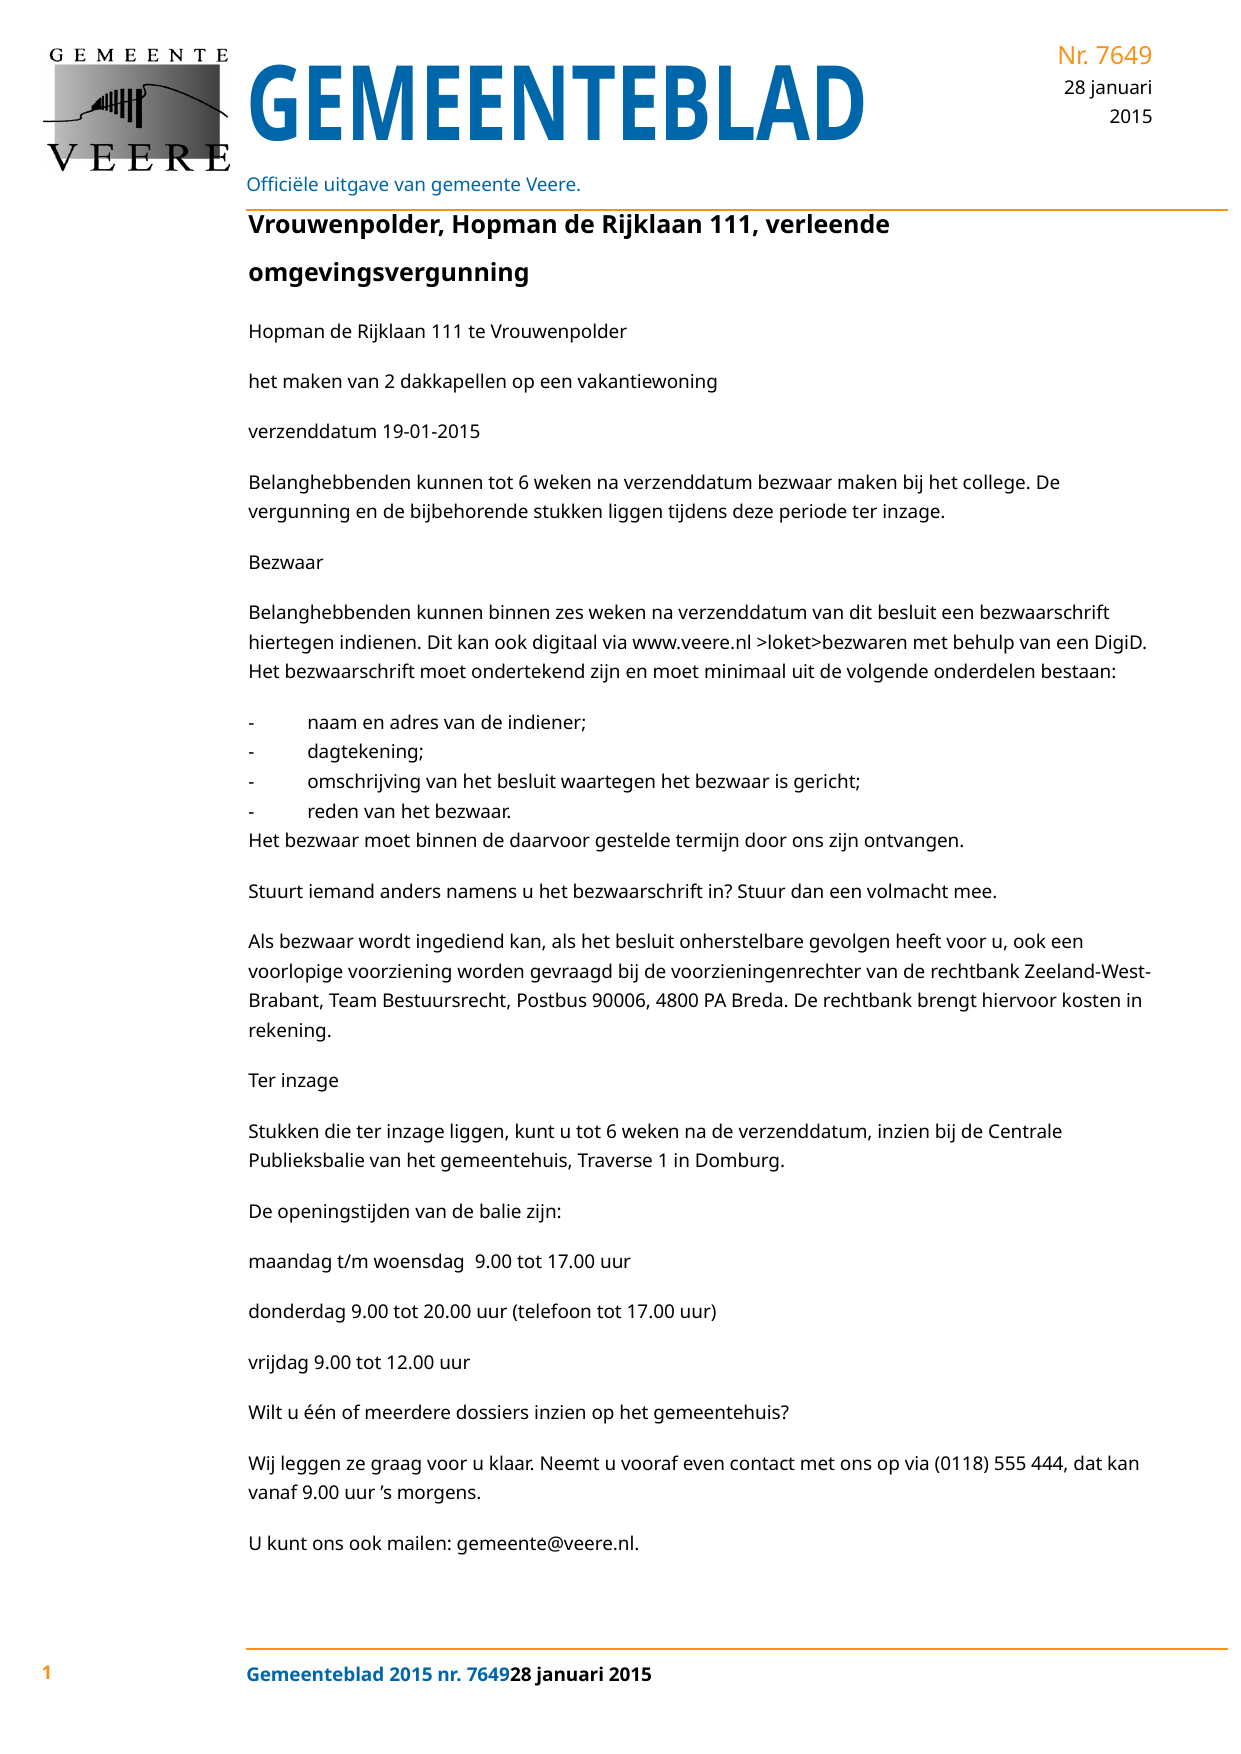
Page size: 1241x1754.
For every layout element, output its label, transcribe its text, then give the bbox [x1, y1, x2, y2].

list naam en adres van de indiener; [248, 709, 1152, 735]
text Wilt u één of meerdere dossiers inzien op het gemeentehuis? [248, 1399, 1152, 1425]
text het maken van 2 dakkapellen op een vakantiewoning [248, 368, 1152, 394]
text De openingstijden van de balie zijn: [248, 1198, 1152, 1224]
text Stuurt iemand anders namens u het bezwaarschrift in? Stuur dan een volmacht mee. [248, 878, 1152, 904]
text Ter inzage [248, 1067, 1152, 1093]
text vrijdag 9.00 tot 12.00 uur [248, 1349, 1152, 1375]
picture [41, 47, 231, 172]
text Wij leggen ze graag voor u klaar. Neemt u vooraf even contact met ons op via (0118) 555 444, dat kan vanaf 9.00 uur ’s morgens. [248, 1450, 1152, 1505]
list reden van het bezwaar. [248, 798, 1152, 824]
list dagtekening; [248, 739, 1152, 764]
text donderdag 9.00 tot 20.00 uur (telefoon tot 17.00 uur) [248, 1299, 1152, 1324]
text Belanghebbenden kunnen tot 6 weken na verzenddatum bezwaar maken bij het college. De vergunning en de bijbehorende stukken liggen tijdens deze periode ter inzage. [248, 469, 1152, 524]
text U kunt ons ook mailen: gemeente@veere.nl. [248, 1530, 1152, 1556]
text Stukken die ter inzage liggen, kunt u tot 6 weken na de verzenddatum, inzien bij de Centrale Publieksbalie van het gemeentehuis, Traverse 1 in Domburg. [248, 1118, 1152, 1173]
text Bezwaar [248, 549, 1152, 575]
text verzenddatum 19-01-2015 [248, 419, 1152, 444]
text Het bezwaar moet binnen de daarvoor gestelde termijn door ons zijn ontvangen. [248, 827, 1152, 853]
text Belanghebbenden kunnen binnen zes weken na verzenddatum van dit besluit een bezwaarschrift hiertegen indienen. Dit kan ook digitaal via www.veere.nl >loket>bezwaren met behulp van een DigiD. Het bezwaarschrift moet ondertekend zijn en moet minimaal uit de volgende onderdelen bestaan: [248, 599, 1152, 684]
text maandag t/m woensdag 9.00 tot 17.00 uur [248, 1248, 1152, 1274]
text Hopman de Rijklaan 111 te Vrouwenpolder [248, 318, 1152, 344]
list omschrijving van het besluit waartegen het bezwaar is gericht; [248, 768, 1152, 794]
text Vrouwenpolder, Hopman de Rijklaan 111, verleende omgevingsvergunning [248, 211, 1152, 288]
text Als bezwaar wordt ingediend kan, als het besluit onherstelbare gevolgen heeft voor u, ook een voorlopige voorziening worden gevraagd bij de voorzieningenrechter van de rechtbank Zeeland-West-Brabant, Team Bestuursrecht, Postbus 90006, 4800 PA Breda. De rechtbank brengt hiervoor kosten in rekening. [248, 928, 1152, 1043]
